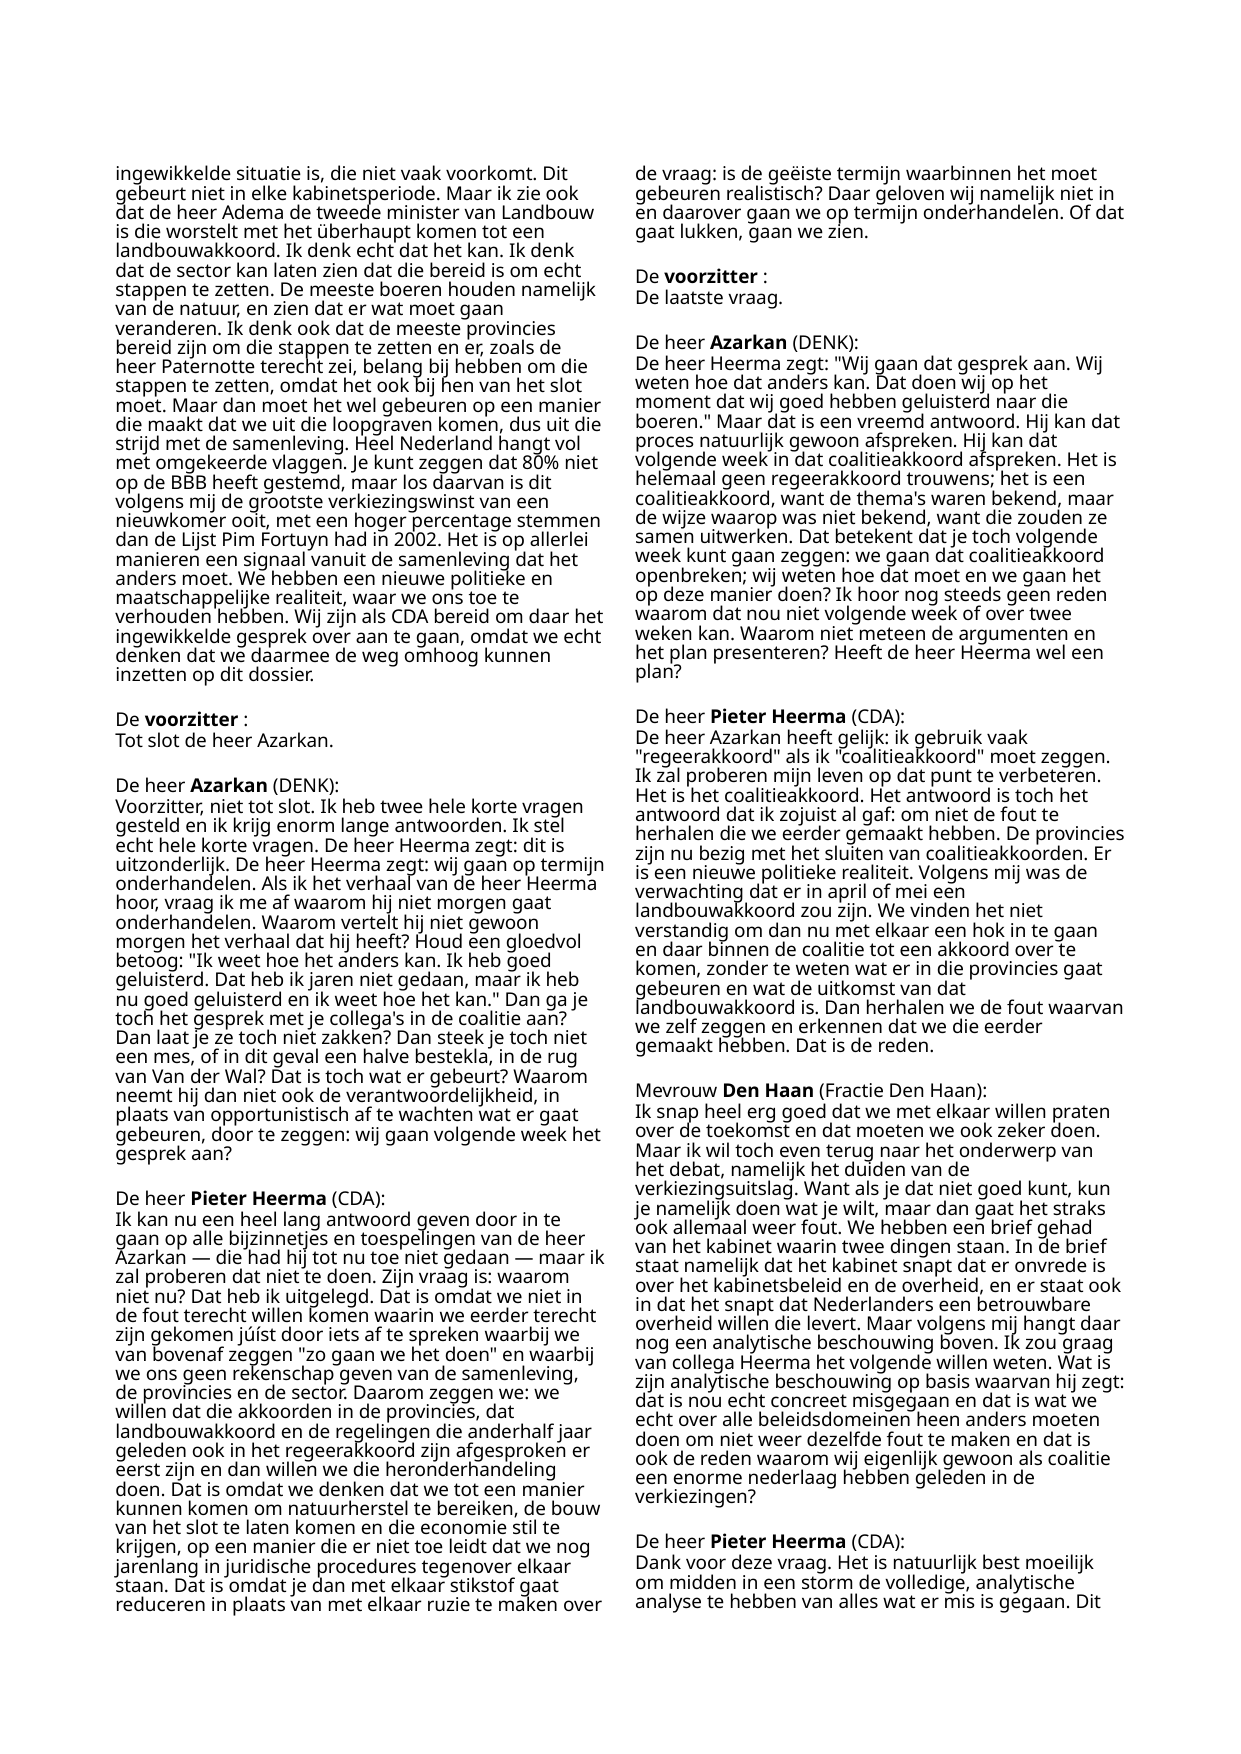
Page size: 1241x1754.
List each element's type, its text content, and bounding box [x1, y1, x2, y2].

text De heer Heerma zegt: "Wij gaan dat gesprek aan. Wij weten hoe dat anders kan. Dat doen wij op het moment dat wij goed hebben geluisterd naar die boeren." Maar dat is een vreemd antwoord. Hij kan dat proces natuurlijk gewoon afspreken. Hij kan dat volgende week in dat coalitieakkoord afspreken. Het is helemaal geen regeerakkoord trouwens; het is een coalitieakkoord, want de thema's waren bekend, maar de wijze waarop was niet bekend, want die zouden ze samen uitwerken. Dat betekent dat je toch volgende week kunt gaan zeggen: we gaan dat coalitieakkoord openbreken; wij weten hoe dat moet en we gaan het op deze manier doen? Ik hoor nog steeds geen reden waarom dat nou niet volgende week of over twee weken kan. Waarom niet meteen de argumenten en het plan presenteren? Heeft de heer Heerma wel een plan? [635, 355, 1125, 682]
text Dank voor deze vraag. Het is natuurlijk best moeilijk om midden in een storm de volledige, analytische analyse te hebben van alles wat er mis is gegaan. Dit [635, 1554, 1125, 1612]
text Voorzitter, niet tot slot. Ik heb twee hele korte vragen gesteld en ik krijg enorm lange antwoorden. Ik stel echt hele korte vragen. De heer Heerma zegt: dit is uitzonderlijk. De heer Heerma zegt: wij gaan op termijn onderhandelen. Als ik het verhaal van de heer Heerma hoor, vraag ik me af waarom hij niet morgen gaat onderhandelen. Waarom vertelt hij niet gewoon morgen het verhaal dat hij heeft? Houd een gloedvol betoog: "Ik weet hoe het anders kan. Ik heb goed geluisterd. Dat heb ik jaren niet gedaan, maar ik heb nu goed geluisterd en ik weet hoe het kan." Dan ga je toch het gesprek met je collega's in de coalitie aan? Dan laat je ze toch niet zakken? Dan steek je toch niet een mes, of in dit geval een halve bestekla, in de rug van Van der Wal? Dat is toch wat er gebeurt? Waarom neemt hij dan niet ook de verantwoordelijkheid, in plaats van opportunistisch af te wachten wat er gaat gebeuren, door te zeggen: wij gaan volgende week het gesprek aan? [115, 798, 605, 1164]
text Mevrouw Den Haan (Fractie Den Haan): [635, 1077, 1125, 1103]
text De heer Pieter Heerma (CDA): [115, 1185, 605, 1211]
text Ik kan nu een heel lang antwoord geven door in te gaan op alle bijzinnetjes en toespelingen van de heer Azarkan — die had hij tot nu toe niet gedaan — maar ik zal proberen dat niet te doen. Zijn vraag is: waarom niet nu? Dat heb ik uitgelegd. Dat is omdat we niet in de fout terecht willen komen waarin we eerder terecht zijn gekomen júíst door iets af te spreken waarbij we van bovenaf zeggen "zo gaan we het doen" en waarbij we ons geen rekenschap geven van de samenleving, de provincies en de sector. Daarom zeggen we: we willen dat die akkoorden in de provincies, dat landbouwakkoord en de regelingen die anderhalf jaar geleden ook in het regeerakkoord zijn afgesproken er eerst zijn en dan willen we die heronderhandeling doen. Dat is omdat we denken dat we tot een manier kunnen komen om natuurherstel te bereiken, de bouw van het slot te laten komen en die economie stil te krijgen, op een manier die er niet toe leidt dat we nog jarenlang in juridische procedures tegenover elkaar staan. Dat is omdat je dan met elkaar stikstof gaat reduceren in plaats van met elkaar ruzie te maken over [115, 1211, 605, 1615]
text De heer Pieter Heerma (CDA): [635, 703, 1125, 729]
text De voorzitter : [115, 706, 605, 732]
text Tot slot de heer Azarkan. [115, 732, 605, 751]
text Ik snap heel erg goed dat we met elkaar willen praten over de toekomst en dat moeten we ook zeker doen. Maar ik wil toch even terug naar het onderwerp van het debat, namelijk het duiden van de verkiezingsuitslag. Want als je dat niet goed kunt, kun je namelijk doen wat je wilt, maar dan gaat het straks ook allemaal weer fout. We hebben een brief gehad van het kabinet waarin twee dingen staan. In de brief staat namelijk dat het kabinet snapt dat er onvrede is over het kabinetsbeleid en de overheid, en er staat ook in dat het snapt dat Nederlanders een betrouwbare overheid willen die levert. Maar volgens mij hangt daar nog een analytische beschouwing boven. Ik zou graag van collega Heerma het volgende willen weten. Wat is zijn analytische beschouwing op basis waarvan hij zegt: dat is nou echt concreet misgegaan en dat is wat we echt over alle beleidsdomeinen heen anders moeten doen om niet weer dezelfde fout te maken en dat is ook de reden waarom wij eigenlijk gewoon als coalitie een enorme nederlaag hebben geleden in de verkiezingen? [635, 1103, 1125, 1508]
text De laatste vraag. [635, 289, 1125, 308]
text ingewikkelde situatie is, die niet vaak voorkomt. Dit gebeurt niet in elke kabinetsperiode. Maar ik zie ook dat de heer Adema de tweede minister van Landbouw is die worstelt met het überhaupt komen tot een landbouwakkoord. Ik denk echt dat het kan. Ik denk dat de sector kan laten zien dat die bereid is om echt stappen te zetten. De meeste boeren houden namelijk van de natuur, en zien dat er wat moet gaan veranderen. Ik denk ook dat de meeste provincies bereid zijn om die stappen te zetten en er, zoals de heer Paternotte terecht zei, belang bij hebben om die stappen te zetten, omdat het ook bij hen van het slot moet. Maar dan moet het wel gebeuren op een manier die maakt dat we uit die loopgraven komen, dus uit die strijd met de samenleving. Heel Nederland hangt vol met omgekeerde vlaggen. Je kunt zeggen dat 80% niet op de BBB heeft gestemd, maar los daarvan is dit volgens mij de grootste verkiezingswinst van een nieuwkomer ooit, met een hoger percentage stemmen dan de Lijst Pim Fortuyn had in 2002. Het is op allerlei manieren een signaal vanuit de samenleving dat het anders moet. We hebben een nieuwe politieke en maatschappelijke realiteit, waar we ons toe te verhouden hebben. Wij zijn als CDA bereid om daar het ingewikkelde gesprek over aan te gaan, omdat we echt denken dat we daarmee de weg omhoog kunnen inzetten op dit dossier. [115, 165, 605, 686]
text De heer Azarkan (DENK): [115, 772, 605, 798]
text De heer Pieter Heerma (CDA): [635, 1529, 1125, 1554]
text de vraag: is de geëiste termijn waarbinnen het moet gebeuren realistisch? Daar geloven wij namelijk niet in en daarover gaan we op termijn onderhandelen. Of dat gaat lukken, gaan we zien. [635, 165, 1125, 242]
text De heer Azarkan heeft gelijk: ik gebruik vaak "regeerakkoord" als ik "coalitieakkoord" moet zeggen. Ik zal proberen mijn leven op dat punt te verbeteren. Het is het coalitieakkoord. Het antwoord is toch het antwoord dat ik zojuist al gaf: om niet de fout te herhalen die we eerder gemaakt hebben. De provincies zijn nu bezig met het sluiten van coalitieakkoorden. Er is een nieuwe politieke realiteit. Volgens mij was de verwachting dat er in april of mei een landbouwakkoord zou zijn. We vinden het niet verstandig om dan nu met elkaar een hok in te gaan en daar binnen de coalitie tot een akkoord over te komen, zonder te weten wat er in die provincies gaat gebeuren en wat de uitkomst van dat landbouwakkoord is. Dan herhalen we de fout waarvan we zelf zeggen en erkennen dat we die eerder gemaakt hebben. Dat is de reden. [635, 729, 1125, 1057]
text De heer Azarkan (DENK): [635, 329, 1125, 355]
text De voorzitter : [635, 263, 1125, 289]
